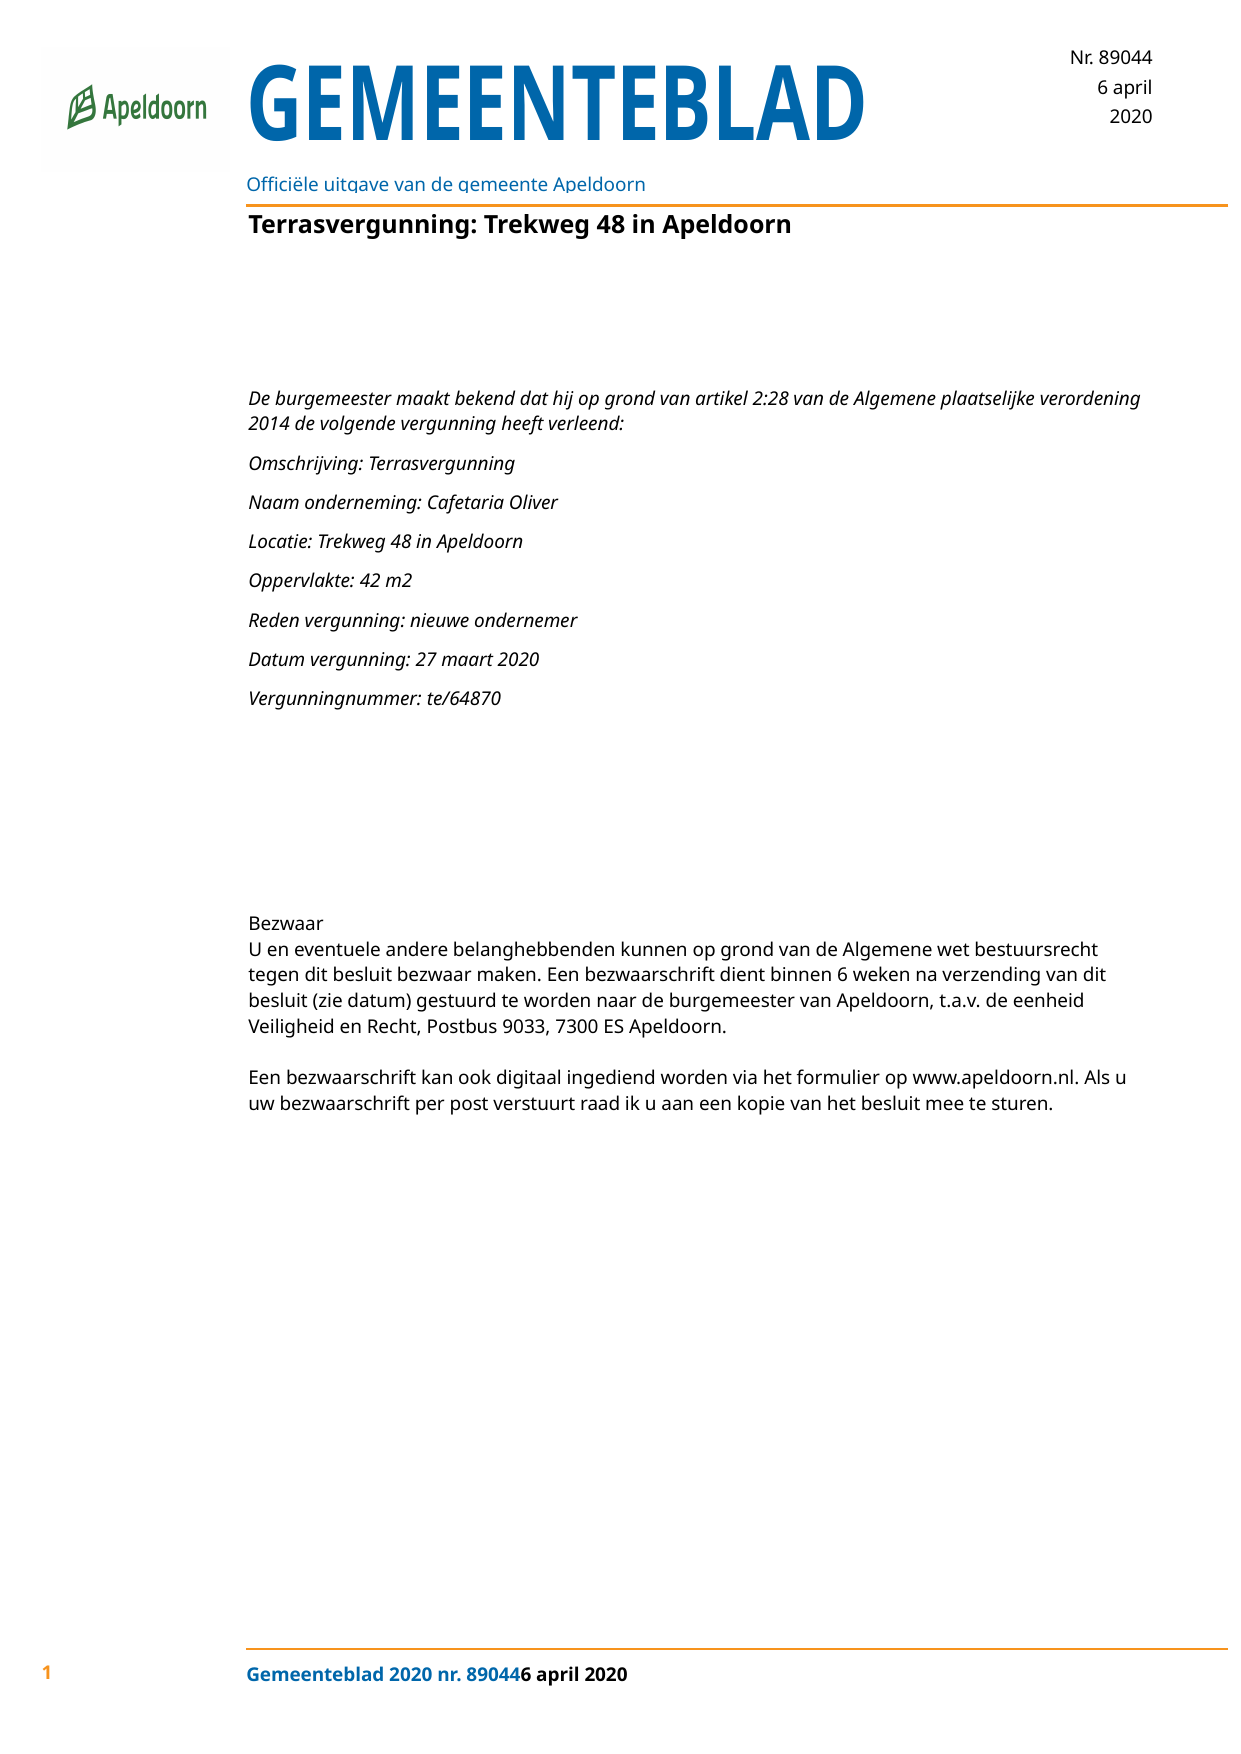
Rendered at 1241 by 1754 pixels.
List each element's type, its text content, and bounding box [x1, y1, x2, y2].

text Datum vergunning: 27 maart 2020 [248, 646, 1152, 672]
text Reden vergunning: nieuwe ondernemer [248, 607, 1152, 632]
text Vergunningnummer: te/64870 [248, 685, 1152, 711]
text Omschrijving: Terrasvergunning [248, 450, 1152, 475]
text Bezwaar [248, 910, 1152, 936]
text Oppervlakte: 42 m2 [248, 567, 1152, 593]
text Naam onderneming: Cafetaria Oliver [248, 489, 1152, 515]
text De burgemeester maakt bekend dat hij op grond van artikel 2:28 van de Algemene plaatselijke verordening 2014 de volgende vergunning heeft verleend: [248, 385, 1152, 436]
text Een bezwaarschrift kan ook digitaal ingediend worden via het formulier op www.apeldoorn.nl. Als u uw bezwaarschrift per post verstuurt raad ik u aan een kopie van het besluit mee te sturen. [248, 1064, 1152, 1116]
text Terrasvergunning: Trekweg 48 in Apeldoorn [248, 207, 1152, 241]
picture [41, 47, 231, 172]
text Locatie: Trekweg 48 in Apeldoorn [248, 528, 1152, 554]
text U en eventuele andere belanghebbenden kunnen op grond van de Algemene wet bestuursrecht tegen dit besluit bezwaar maken. Een bezwaarschrift dient binnen 6 weken na verzending van dit besluit (zie datum) gestuurd te worden naar de burgemeester van Apeldoorn, t.a.v. de eenheid Veiligheid en Recht, Postbus 9033, 7300 ES Apeldoorn. [248, 936, 1152, 1039]
